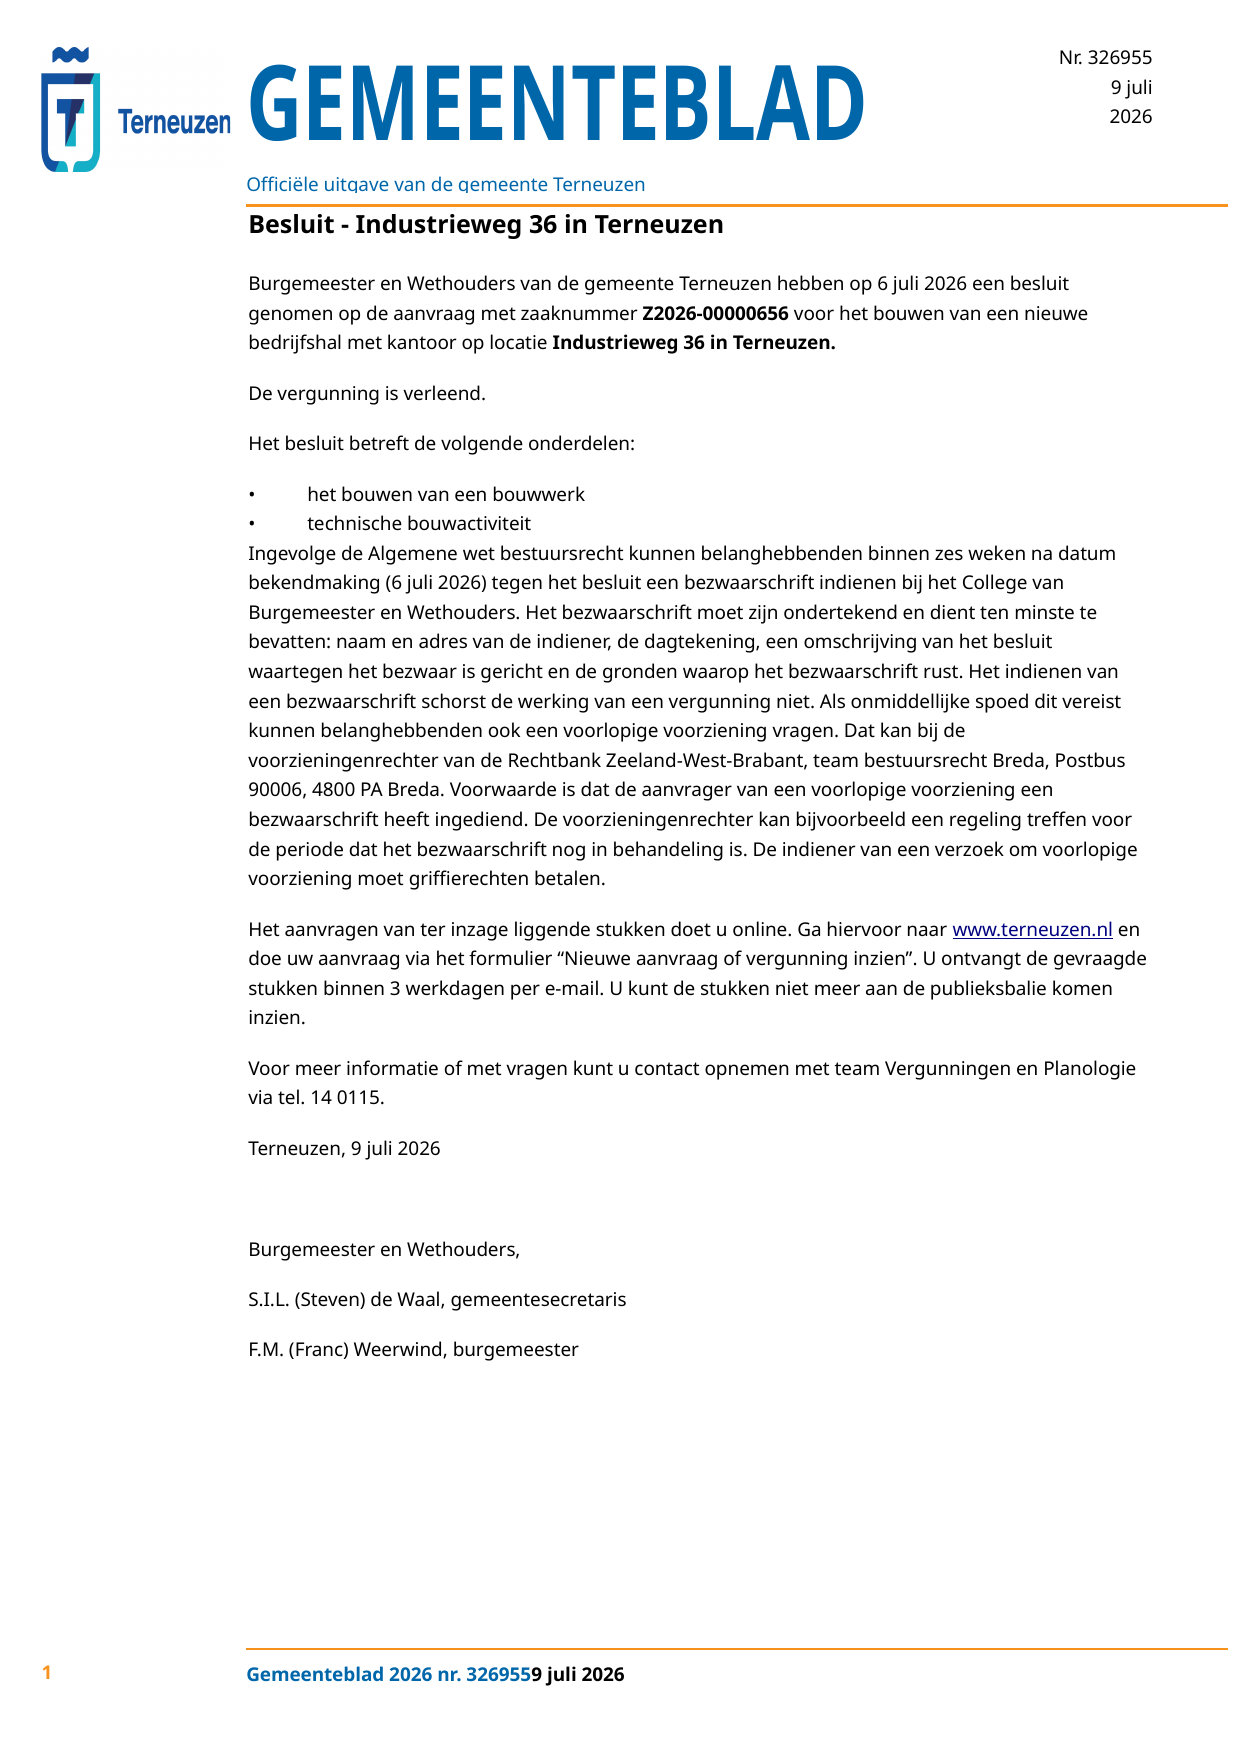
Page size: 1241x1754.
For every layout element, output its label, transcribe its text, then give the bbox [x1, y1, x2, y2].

text Burgemeester en Wethouders van de gemeente Terneuzen hebben op 6 juli 2026 een besluit genomen op de aanvraag met zaaknummer Z2026-00000656 voor het bouwen van een nieuwe bedrijfshal met kantoor op locatie Industrieweg 36 in Terneuzen. [248, 270, 1152, 355]
text De vergunning is verleend. [248, 380, 1152, 406]
text Ingevolge de Algemene wet bestuursrecht kunnen belanghebbenden binnen zes weken na datum bekendmaking (6 juli 2026) tegen het besluit een bezwaarschrift indienen bij het College van Burgemeester en Wethouders. Het bezwaarschrift moet zijn ondertekend en dient ten minste te bevatten: naam en adres van de indiener, de dagtekening, een omschrijving van het besluit waartegen het bezwaar is gericht en de gronden waarop het bezwaarschrift rust. Het indienen van een bezwaarschrift schorst de werking van een vergunning niet. Als onmiddellijke spoed dit vereist kunnen belanghebbenden ook een voorlopige voorziening vragen. Dat kan bij de voorzieningenrechter van de Rechtbank Zeeland-West-Brabant, team bestuursrecht Breda, Postbus 90006, 4800 PA Breda. Voorwaarde is dat de aanvrager van een voorlopige voorziening een bezwaarschrift heeft ingediend. De voorzieningenrechter kan bijvoorbeeld een regeling treffen voor de periode dat het bezwaarschrift nog in behandeling is. De indiener van een verzoek om voorlopige voorziening moet griffierechten betalen. [248, 540, 1152, 891]
text Het aanvragen van ter inzage liggende stukken doet u online. Ga hiervoor naar www.terneuzen.nl en doe uw aanvraag via het formulier “Nieuwe aanvraag of vergunning inzien”. U ontvangt de gevraagde stukken binnen 3 werkdagen per e-mail. U kunt de stukken niet meer aan de publieksbalie komen inzien. [248, 916, 1152, 1030]
text Voor meer informatie of met vragen kunt u contact opnemen met team Vergunningen en Planologie via tel. 14 0115. [248, 1055, 1152, 1110]
text S.I.L. (Steven) de Waal, gemeentesecretaris [248, 1286, 1152, 1312]
list het bouwen van een bouwwerk [248, 481, 1152, 506]
picture [41, 47, 231, 172]
text Besluit - Industrieweg 36 in Terneuzen [248, 207, 1152, 241]
text Burgemeester en Wethouders, [248, 1236, 1152, 1261]
text Het besluit betreft de volgende onderdelen: [248, 430, 1152, 456]
text Terneuzen, 9 juli 2026 [248, 1135, 1152, 1161]
list technische bouwactiviteit [248, 510, 1152, 536]
text F.M. (Franc) Weerwind, burgemeester [248, 1337, 1152, 1362]
